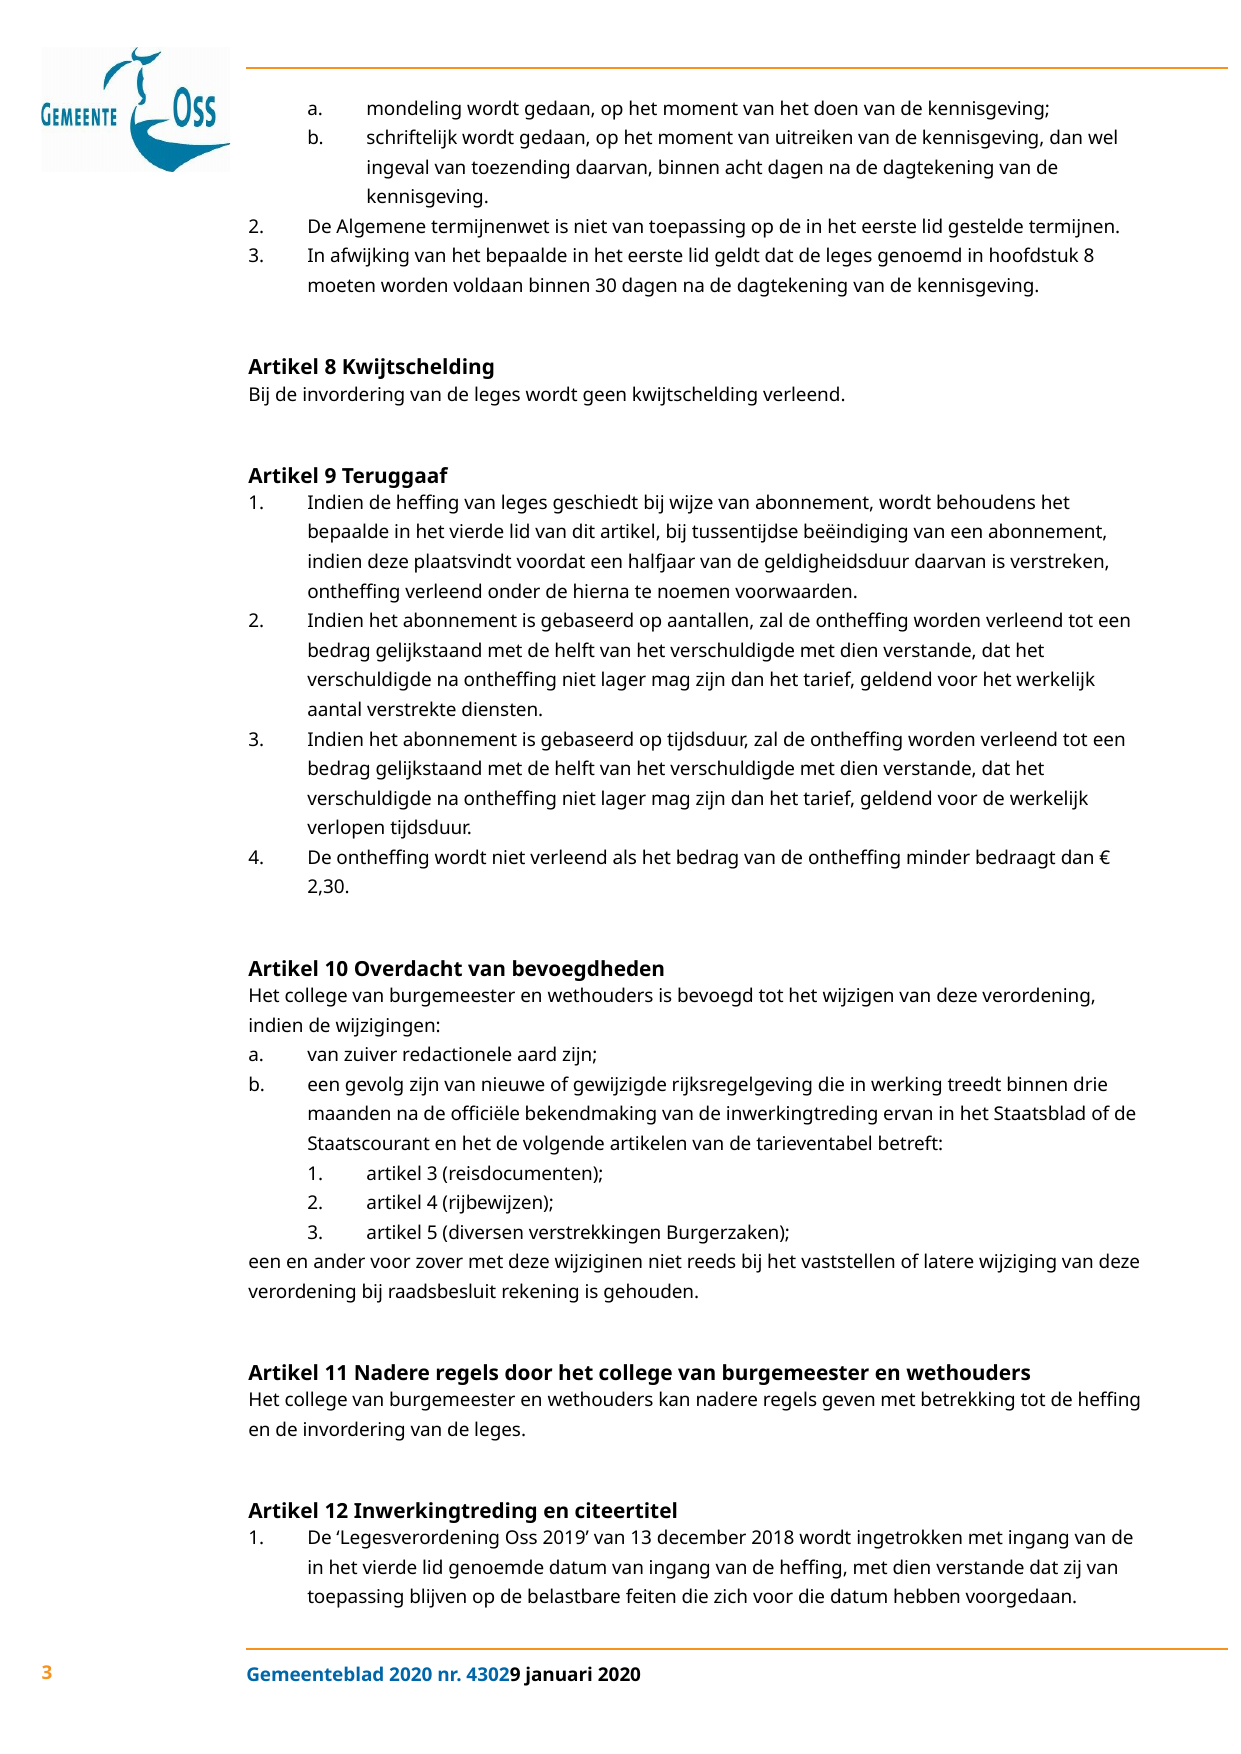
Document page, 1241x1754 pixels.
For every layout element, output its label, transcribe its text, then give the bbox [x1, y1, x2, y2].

list Indien de heffing van leges geschiedt bij wijze van abonnement, wordt behoudens het bepaalde in het vierde lid van dit artikel, bij tussentijdse beëindiging van een abonnement, indien deze plaatsvindt voordat een halfjaar van de geldigheidsduur daarvan is verstreken, ontheffing verleend onder de hierna te noemen voorwaarden. [248, 489, 1152, 604]
list De ontheffing wordt niet verleend als het bedrag van de ontheffing minder bedraagt dan € 2,30. [248, 844, 1152, 899]
picture [41, 47, 231, 172]
list De Algemene termijnenwet is niet van toepassing op de in het eerste lid gestelde termijnen. [248, 213, 1152, 239]
text Bij de invordering van de leges wordt geen kwijtschelding verleend. [248, 381, 1152, 406]
text Artikel 12 Inwerkingtreding en citeertitel [248, 1496, 1152, 1524]
text Artikel 10 Overdacht van bevoegdheden [248, 954, 1152, 982]
list De ‘Legesverordening Oss 2019’ van 13 december 2018 wordt ingetrokken met ingang van de in het vierde lid genoemde datum van ingang van de heffing, met dien verstande dat zij van toepassing blijven op de belastbare feiten die zich voor die datum hebben voorgedaan. [248, 1524, 1152, 1609]
list In afwijking van het bepaalde in het eerste lid geldt dat de leges genoemd in hoofdstuk 8 moeten worden voldaan binnen 30 dagen na de dagtekening van de kennisgeving. [248, 243, 1152, 298]
list een gevolg zijn van nieuwe of gewijzigde rijksregelgeving die in werking treedt binnen drie maanden na de officiële bekendmaking van de inwerkingtreding ervan in het Staatsblad of de Staatscourant en het de volgende artikelen van de tarieventabel betreft: [248, 1071, 1152, 1156]
list Indien het abonnement is gebaseerd op tijdsduur, zal de ontheffing worden verleend tot een bedrag gelijkstaand met de helft van het verschuldigde met dien verstande, dat het verschuldigde na ontheffing niet lager mag zijn dan het tarief, geldend voor de werkelijk verlopen tijdsduur. [248, 726, 1152, 840]
list artikel 3 (reisdocumenten); [307, 1160, 1152, 1185]
list artikel 4 (rijbewijzen); [307, 1189, 1152, 1215]
text Artikel 8 Kwijtschelding [248, 352, 1152, 381]
list mondeling wordt gedaan, op het moment van het doen van de kennisgeving; [307, 95, 1152, 121]
list schriftelijk wordt gedaan, op het moment van uitreiken van de kennisgeving, dan wel ingeval van toezending daarvan, binnen acht dagen na de dagtekening van de kennisgeving. [307, 124, 1152, 209]
list Indien het abonnement is gebaseerd op aantallen, zal de ontheffing worden verleend tot een bedrag gelijkstaand met de helft van het verschuldigde met dien verstande, dat het verschuldigde na ontheffing niet lager mag zijn dan het tarief, geldend voor het werkelijk aantal verstrekte diensten. [248, 607, 1152, 722]
text Artikel 11 Nadere regels door het college van burgemeester en wethouders [248, 1358, 1152, 1386]
list artikel 5 (diversen verstrekkingen Burgerzaken); [307, 1219, 1152, 1244]
text Het college van burgemeester en wethouders kan nadere regels geven met betrekking tot de heffing en de invordering van de leges. [248, 1386, 1152, 1442]
list van zuiver redactionele aard zijn; [248, 1041, 1152, 1067]
text een en ander voor zover met deze wijziginen niet reeds bij het vaststellen of latere wijziging van deze verordening bij raadsbesluit rekening is gehouden. [248, 1248, 1152, 1304]
text Het college van burgemeester en wethouders is bevoegd tot het wijzigen van deze verordening, indien de wijzigingen: [248, 982, 1152, 1037]
text Artikel 9 Teruggaaf [248, 461, 1152, 489]
